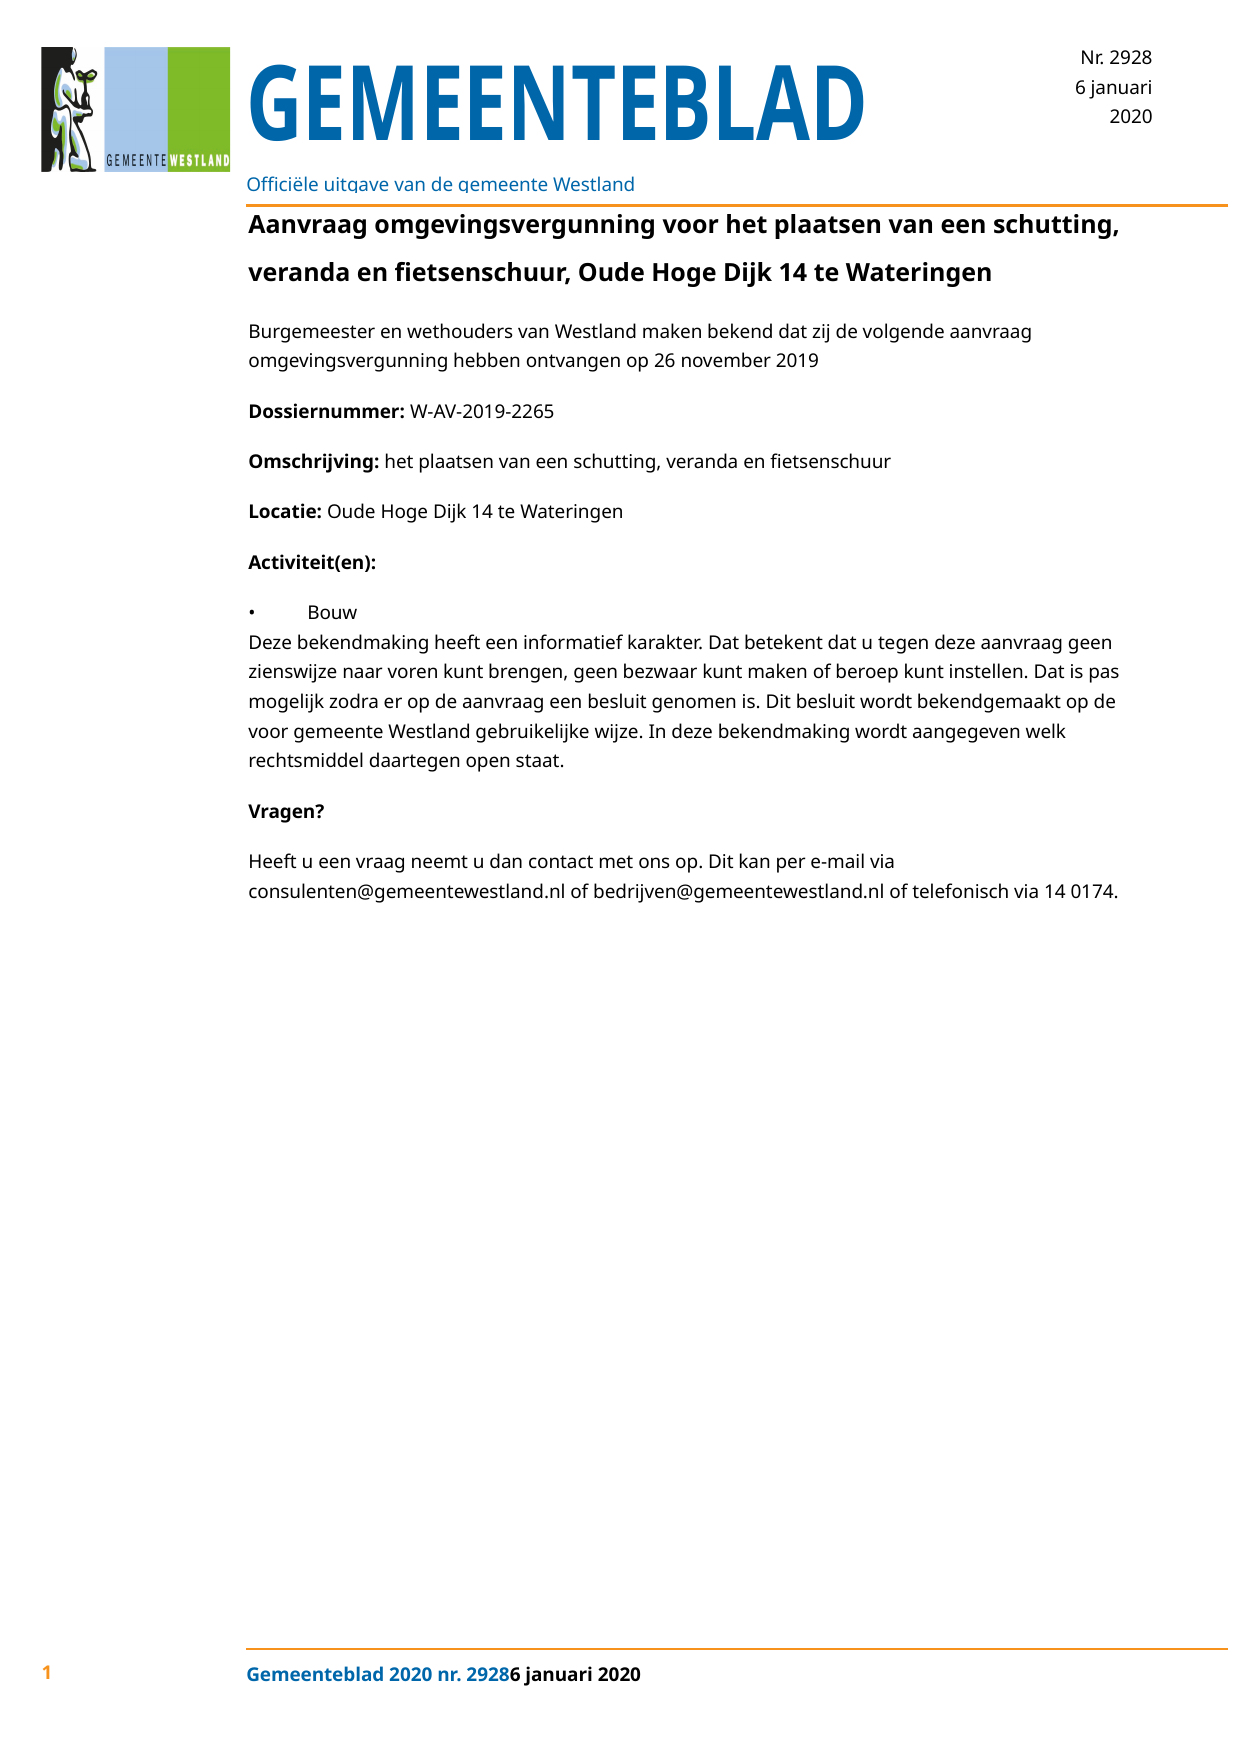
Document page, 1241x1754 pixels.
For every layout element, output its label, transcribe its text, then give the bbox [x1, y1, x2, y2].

text Locatie: Oude Hoge Dijk 14 te Wateringen [248, 499, 1152, 524]
text Vragen? [248, 798, 1152, 824]
text Heeft u een vraag neemt u dan contact met ons op. Dit kan per e-mail via consulenten@gemeentewestland.nl of bedrijven@gemeentewestland.nl of telefonisch via 14 0174. [248, 848, 1152, 904]
picture [41, 47, 231, 172]
text Activiteit(en): [248, 549, 1152, 575]
text Aanvraag omgevingsvergunning voor het plaatsen van een schutting, veranda en fietsenschuur, Oude Hoge Dijk 14 te Wateringen [248, 207, 1152, 288]
text Omschrijving: het plaatsen van een schutting, veranda en fietsenschuur [248, 448, 1152, 474]
text Dossiernummer: W-AV-2019-2265 [248, 398, 1152, 424]
list Bouw [248, 599, 1152, 625]
text Deze bekendmaking heeft een informatief karakter. Dat betekent dat u tegen deze aanvraag geen zienswijze naar voren kunt brengen, geen bezwaar kunt maken of beroep kunt instellen. Dat is pas mogelijk zodra er op de aanvraag een besluit genomen is. Dit besluit wordt bekendgemaakt op de voor gemeente Westland gebruikelijke wijze. In deze bekendmaking wordt aangegeven welk rechtsmiddel daartegen open staat. [248, 629, 1152, 773]
text Burgemeester en wethouders van Westland maken bekend dat zij de volgende aanvraag omgevingsvergunning hebben ontvangen op 26 november 2019 [248, 318, 1152, 373]
